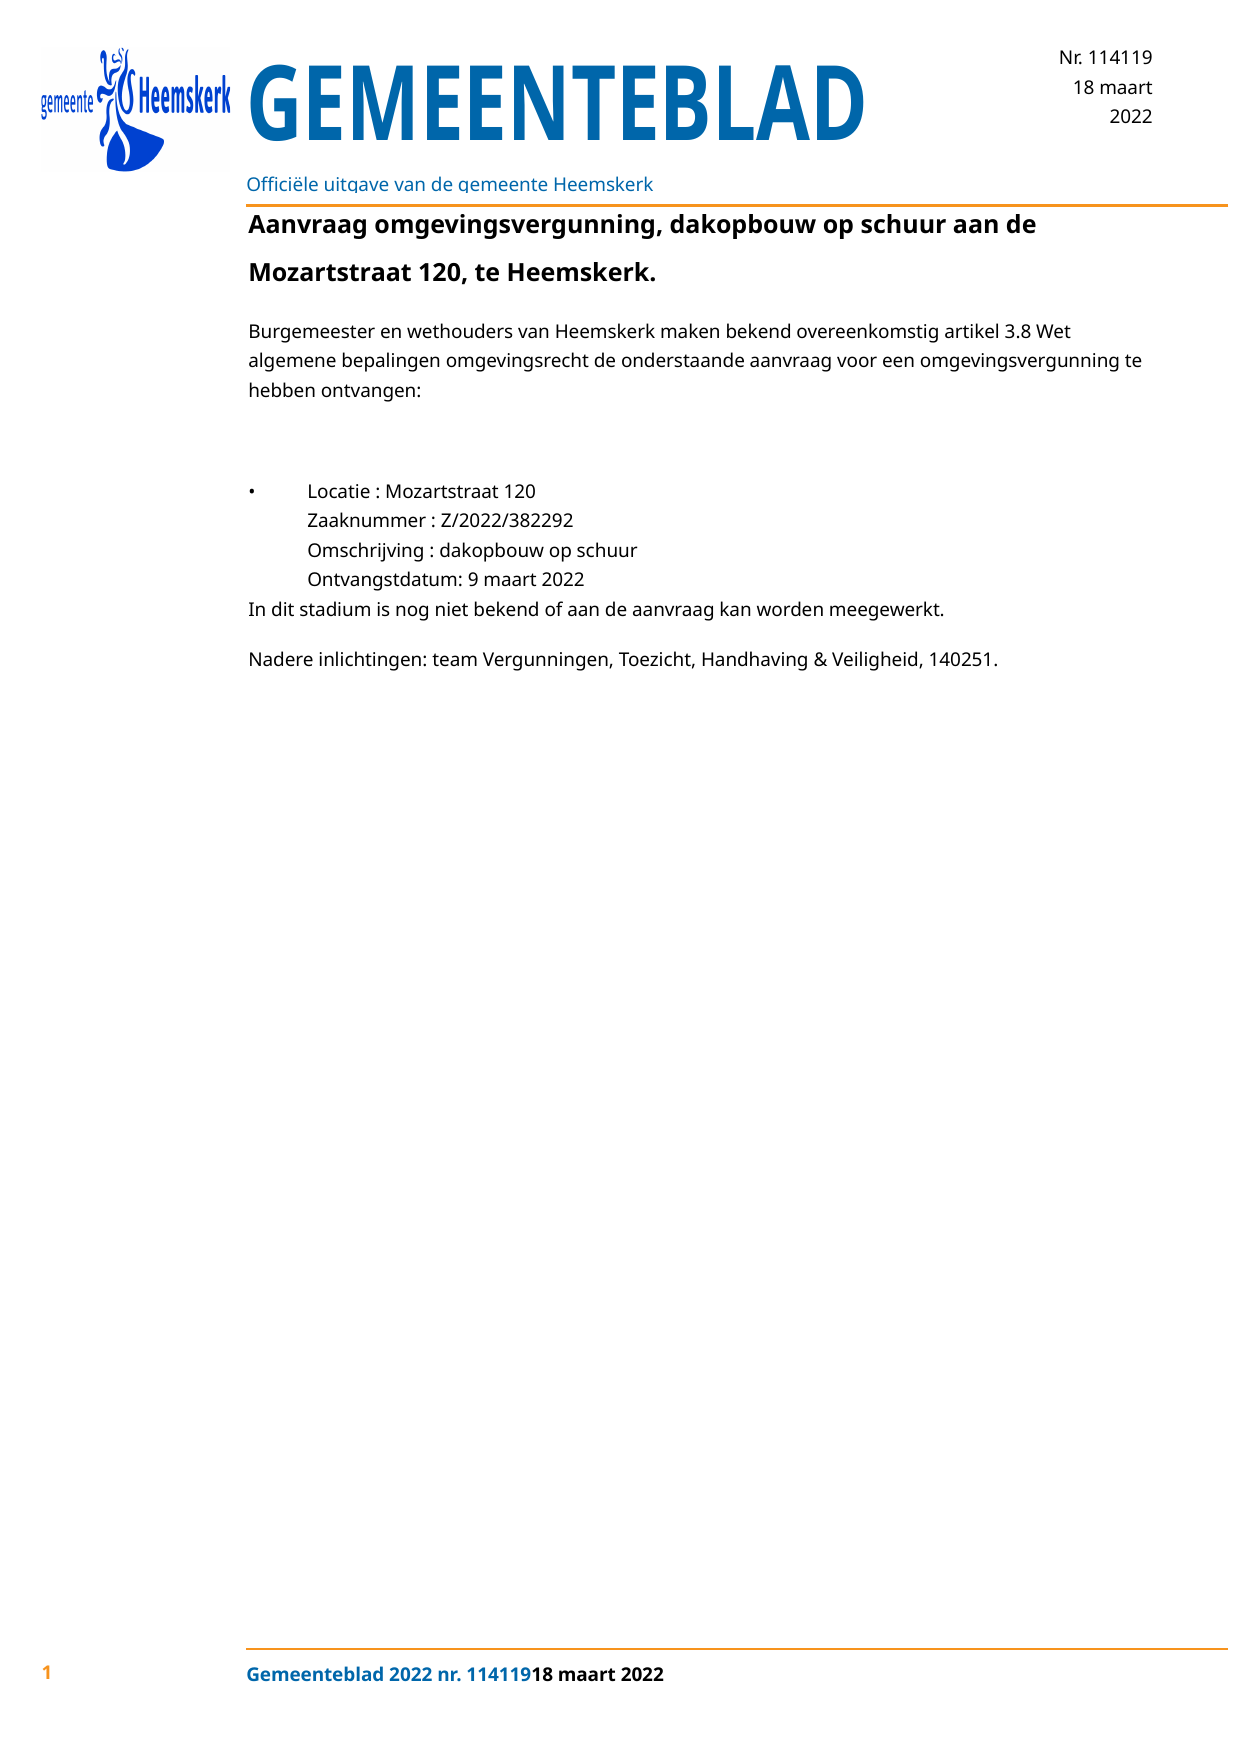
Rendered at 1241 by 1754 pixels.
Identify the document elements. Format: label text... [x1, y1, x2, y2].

text Burgemeester en wethouders van Heemskerk maken bekend overeenkomstig artikel 3.8 Wet algemene bepalingen omgevingsrecht de onderstaande aanvraag voor een omgevingsvergunning te hebben ontvangen: [248, 318, 1152, 403]
text Aanvraag omgevingsvergunning, dakopbouw op schuur aan de Mozartstraat 120, te Heemskerk. [248, 207, 1152, 288]
list Omschrijving : dakopbouw op schuur [248, 537, 1152, 563]
list Zaaknummer : Z/2022/382292 [248, 507, 1152, 533]
text Nadere inlichtingen: team Vergunningen, Toezicht, Handhaving & Veiligheid, 140251. [248, 647, 1152, 672]
picture [41, 47, 231, 172]
text In dit stadium is nog niet bekend of aan de aanvraag kan worden meegewerkt. [248, 596, 1152, 622]
list Locatie : Mozartstraat 120 [248, 478, 1152, 504]
list Ontvangstdatum: 9 maart 2022 [248, 567, 1152, 592]
